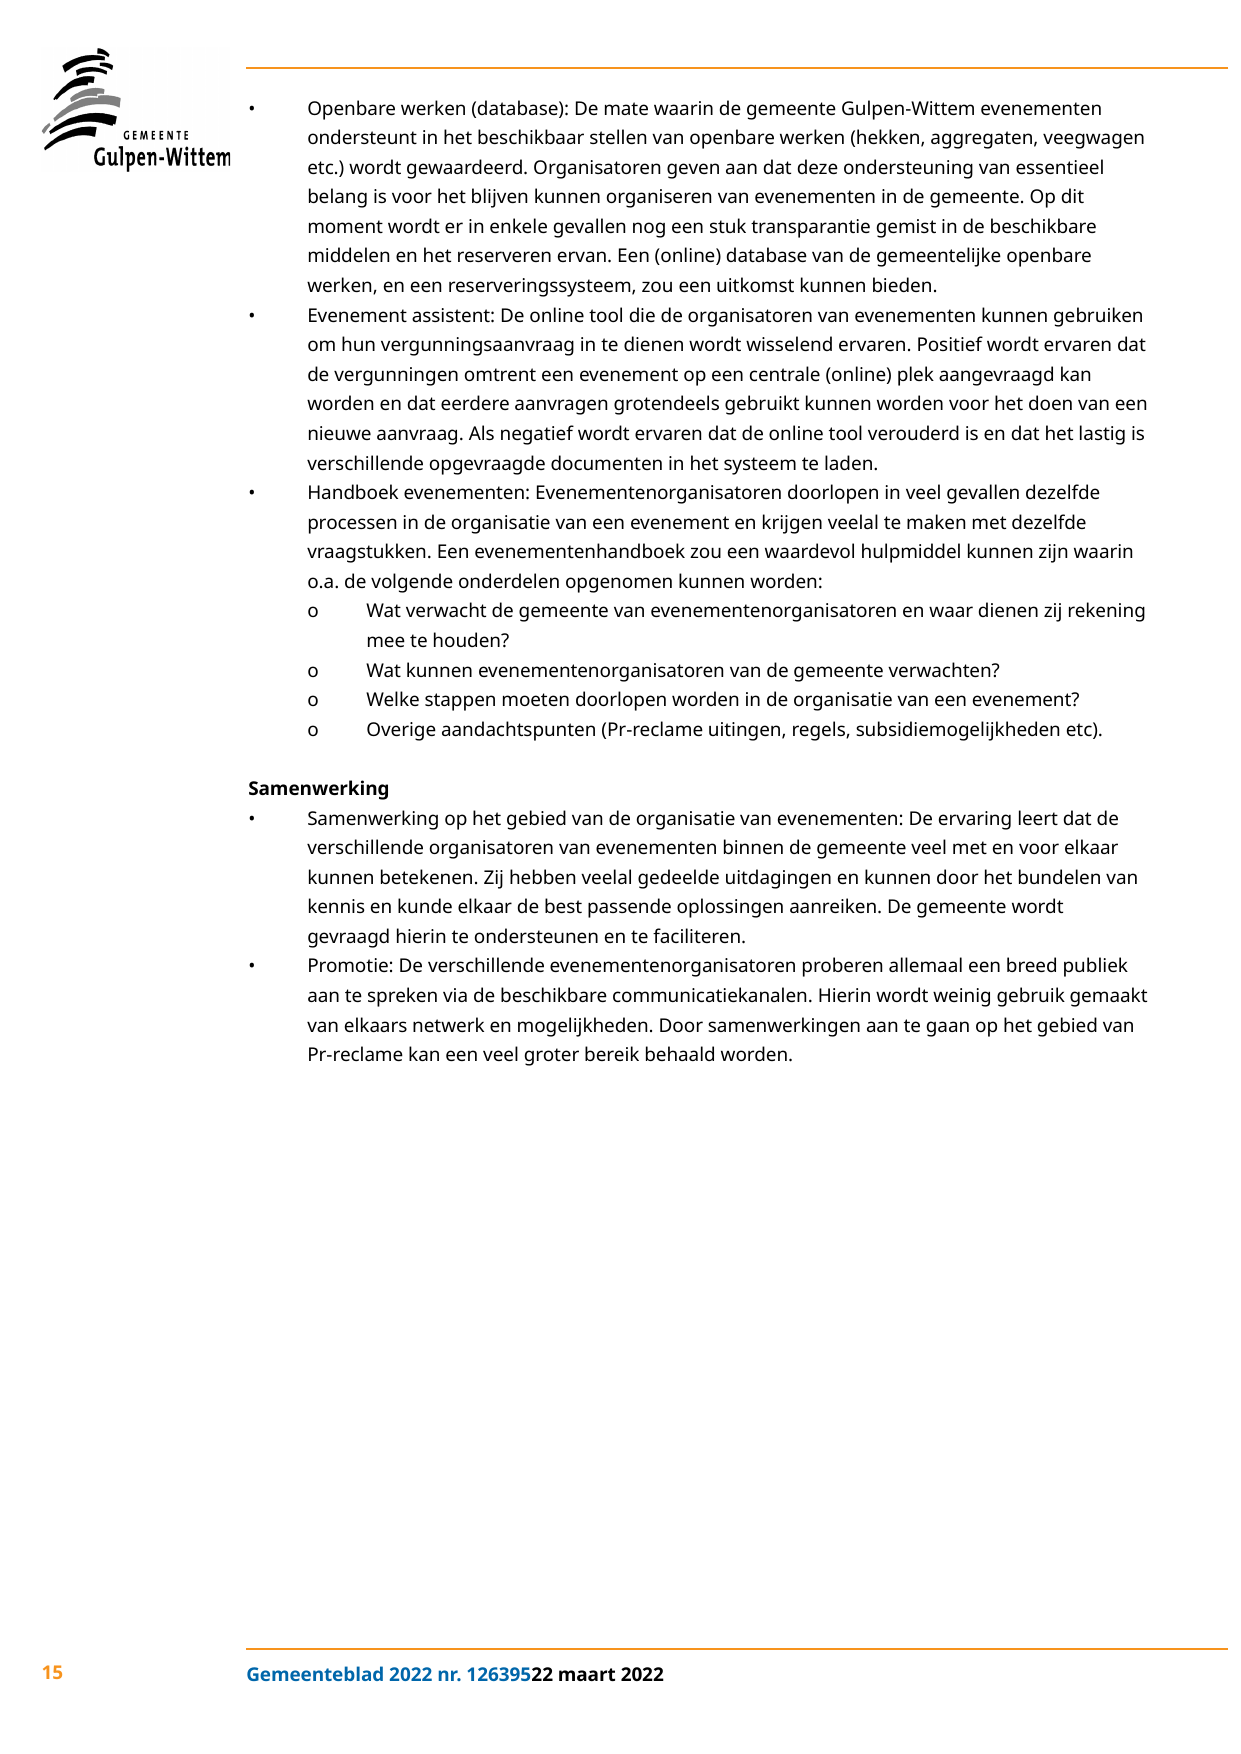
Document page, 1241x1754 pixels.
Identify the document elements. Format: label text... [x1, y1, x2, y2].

text Samenwerking [248, 775, 1152, 801]
list Welke stappen moeten doorlopen worden in de organisatie van een evenement? [307, 686, 1152, 712]
list Promotie: De verschillende evenementenorganisatoren proberen allemaal een breed publiek aan te spreken via de beschikbare communicatiekanalen. Hierin wordt weinig gebruik gemaakt van elkaars netwerk en mogelijkheden. Door samenwerkingen aan te gaan op het gebied van Pr-reclame kan een veel groter bereik behaald worden. [248, 953, 1152, 1067]
list Overige aandachtspunten (Pr-reclame uitingen, regels, subsidiemogelijkheden etc). [307, 716, 1152, 742]
list Handboek evenementen: Evenementenorganisatoren doorlopen in veel gevallen dezelfde processen in de organisatie van een evenement en krijgen veelal te maken met dezelfde vraagstukken. Een evenementenhandboek zou een waardevol hulpmiddel kunnen zijn waarin o.a. de volgende onderdelen opgenomen kunnen worden: [248, 479, 1152, 594]
list Openbare werken (database): De mate waarin de gemeente Gulpen-Wittem evenementen ondersteunt in het beschikbaar stellen van openbare werken (hekken, aggregaten, veegwagen etc.) wordt gewaardeerd. Organisatoren geven aan dat deze ondersteuning van essentieel belang is voor het blijven kunnen organiseren van evenementen in de gemeente. Op dit moment wordt er in enkele gevallen nog een stuk transparantie gemist in de beschikbare middelen en het reserveren ervan. Een (online) database van de gemeentelijke openbare werken, en een reserveringssysteem, zou een uitkomst kunnen bieden. [248, 95, 1152, 298]
list Samenwerking op het gebied van de organisatie van evenementen: De ervaring leert dat de verschillende organisatoren van evenementen binnen de gemeente veel met en voor elkaar kunnen betekenen. Zij hebben veelal gedeelde uitdagingen en kunnen door het bundelen van kennis en kunde elkaar de best passende oplossingen aanreiken. De gemeente wordt gevraagd hierin te ondersteunen en te faciliteren. [248, 805, 1152, 949]
list Wat verwacht de gemeente van evenementenorganisatoren en waar dienen zij rekening mee te houden? [307, 598, 1152, 653]
list Wat kunnen evenementenorganisatoren van de gemeente verwachten? [307, 657, 1152, 683]
picture [41, 47, 231, 172]
list Evenement assistent: De online tool die de organisatoren van evenementen kunnen gebruiken om hun vergunningsaanvraag in te dienen wordt wisselend ervaren. Positief wordt ervaren dat de vergunningen omtrent een evenement op een centrale (online) plek aangevraagd kan worden en dat eerdere aanvragen grotendeels gebruikt kunnen worden voor het doen van een nieuwe aanvraag. Als negatief wordt ervaren dat de online tool verouderd is en dat het lastig is verschillende opgevraagde documenten in het systeem te laden. [248, 302, 1152, 476]
